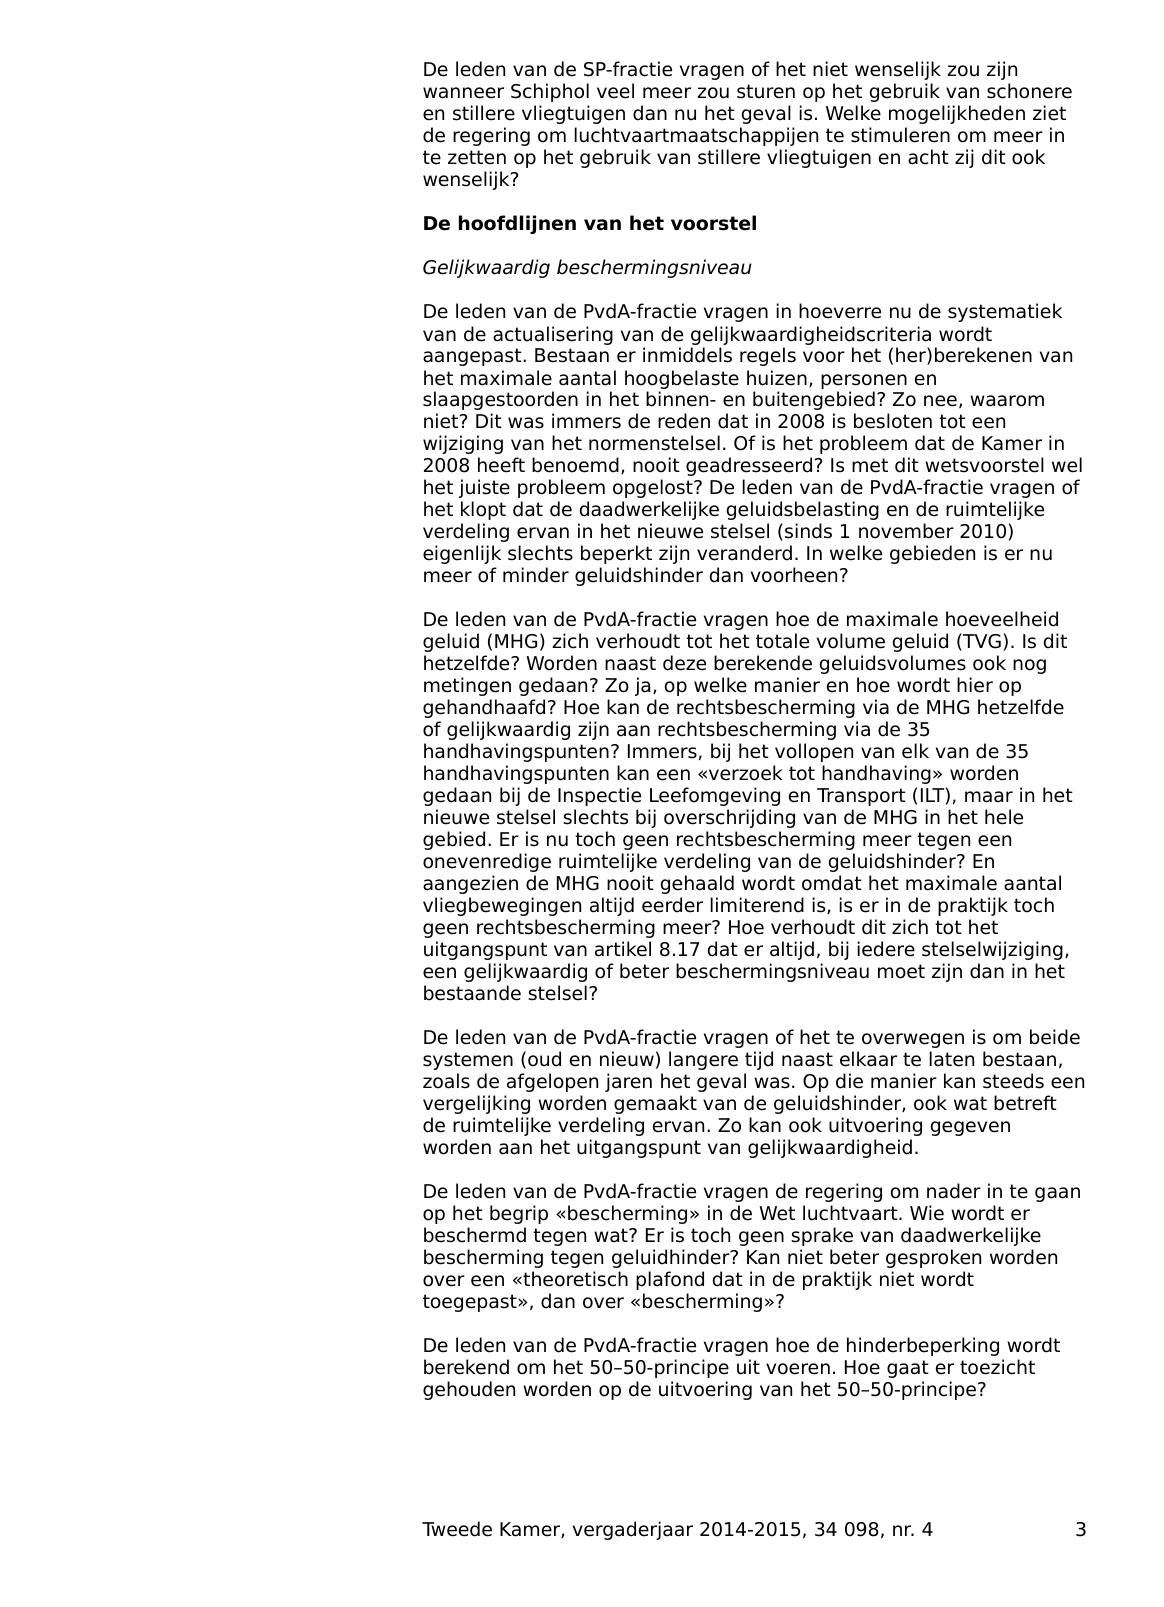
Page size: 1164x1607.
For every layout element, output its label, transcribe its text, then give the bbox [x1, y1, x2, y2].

text De leden van de PvdA-fractie vragen hoe de maximale hoeveelheid geluid (MHG) zich verhoudt tot het totale volume geluid (TVG). Is dit hetzelfde? Worden naast deze berekende geluidsvolumes ook nog metingen gedaan? Zo ja, op welke manier en hoe wordt hier op gehandhaafd? Hoe kan de rechtsbescherming via de MHG hetzelfde of gelijkwaardig zijn aan rechtsbescherming via de 35 handhavingspunten? Immers, bij het vollopen van elk van de 35 handhavingspunten kan een «verzoek tot handhaving» worden gedaan bij de Inspectie Leefomgeving en Transport (ILT), maar in het nieuwe stelsel slechts bij overschrijding van de MHG in het hele gebied. Er is nu toch geen rechtsbescherming meer tegen een onevenredige ruimtelijke verdeling van de geluidshinder? En aangezien de MHG nooit gehaald wordt omdat het maximale aantal vliegbewegingen altijd eerder limiterend is, is er in de praktijk toch geen rechtsbescherming meer? Hoe verhoudt dit zich tot het uitgangspunt van artikel 8.17 dat er altijd, bij iedere stelselwijziging, een gelijkwaardig of beter beschermingsniveau moet zijn dan in het bestaande stelsel? [422, 609, 1087, 1005]
text De leden van de PvdA-fractie vragen de regering om nader in te gaan op het begrip «bescherming» in de Wet luchtvaart. Wie wordt er beschermd tegen wat? Er is toch geen sprake van daadwerkelijke bescherming tegen geluidhinder? Kan niet beter gesproken worden over een «theoretisch plafond dat in de praktijk niet wordt toegepast», dan over «bescherming»? [422, 1181, 1087, 1313]
text De leden van de PvdA-fractie vragen hoe de hinderbeperking wordt berekend om het 50–50-principe uit voeren. Hoe gaat er toezicht gehouden worden op de uitvoering van het 50–50-principe? [422, 1335, 1087, 1401]
subtitle De hoofdlijnen van het voorstel [422, 213, 1087, 235]
text De leden van de SP-fractie vragen of het niet wenselijk zou zijn wanneer Schiphol veel meer zou sturen op het gebruik van schonere en stillere vliegtuigen dan nu het geval is. Welke mogelijkheden ziet de regering om luchtvaartmaatschappijen te stimuleren om meer in te zetten op het gebruik van stillere vliegtuigen en acht zij dit ook wenselijk? [422, 59, 1087, 191]
text De leden van de PvdA-fractie vragen in hoeverre nu de systematiek van de actualisering van de gelijkwaardigheidscriteria wordt aangepast. Bestaan er inmiddels regels voor het (her)berekenen van het maximale aantal hoogbelaste huizen, personen en slaapgestoorden in het binnen- en buitengebied? Zo nee, waarom niet? Dit was immers de reden dat in 2008 is besloten tot een wijziging van het normenstelsel. Of is het probleem dat de Kamer in 2008 heeft benoemd, nooit geadresseerd? Is met dit wetsvoorstel wel het juiste probleem opgelost? De leden van de PvdA-fractie vragen of het klopt dat de daadwerkelijke geluidsbelasting en de ruimtelijke verdeling ervan in het nieuwe stelsel (sinds 1 november 2010) eigenlijk slechts beperkt zijn veranderd. In welke gebieden is er nu meer of minder geluidshinder dan voorheen? [422, 301, 1087, 587]
subtitle Gelijkwaardig beschermingsniveau [422, 257, 1087, 279]
text De leden van de PvdA-fractie vragen of het te overwegen is om beide systemen (oud en nieuw) langere tijd naast elkaar te laten bestaan, zoals de afgelopen jaren het geval was. Op die manier kan steeds een vergelijking worden gemaakt van de geluidshinder, ook wat betreft de ruimtelijke verdeling ervan. Zo kan ook uitvoering gegeven worden aan het uitgangspunt van gelijkwaardigheid. [422, 1027, 1087, 1159]
